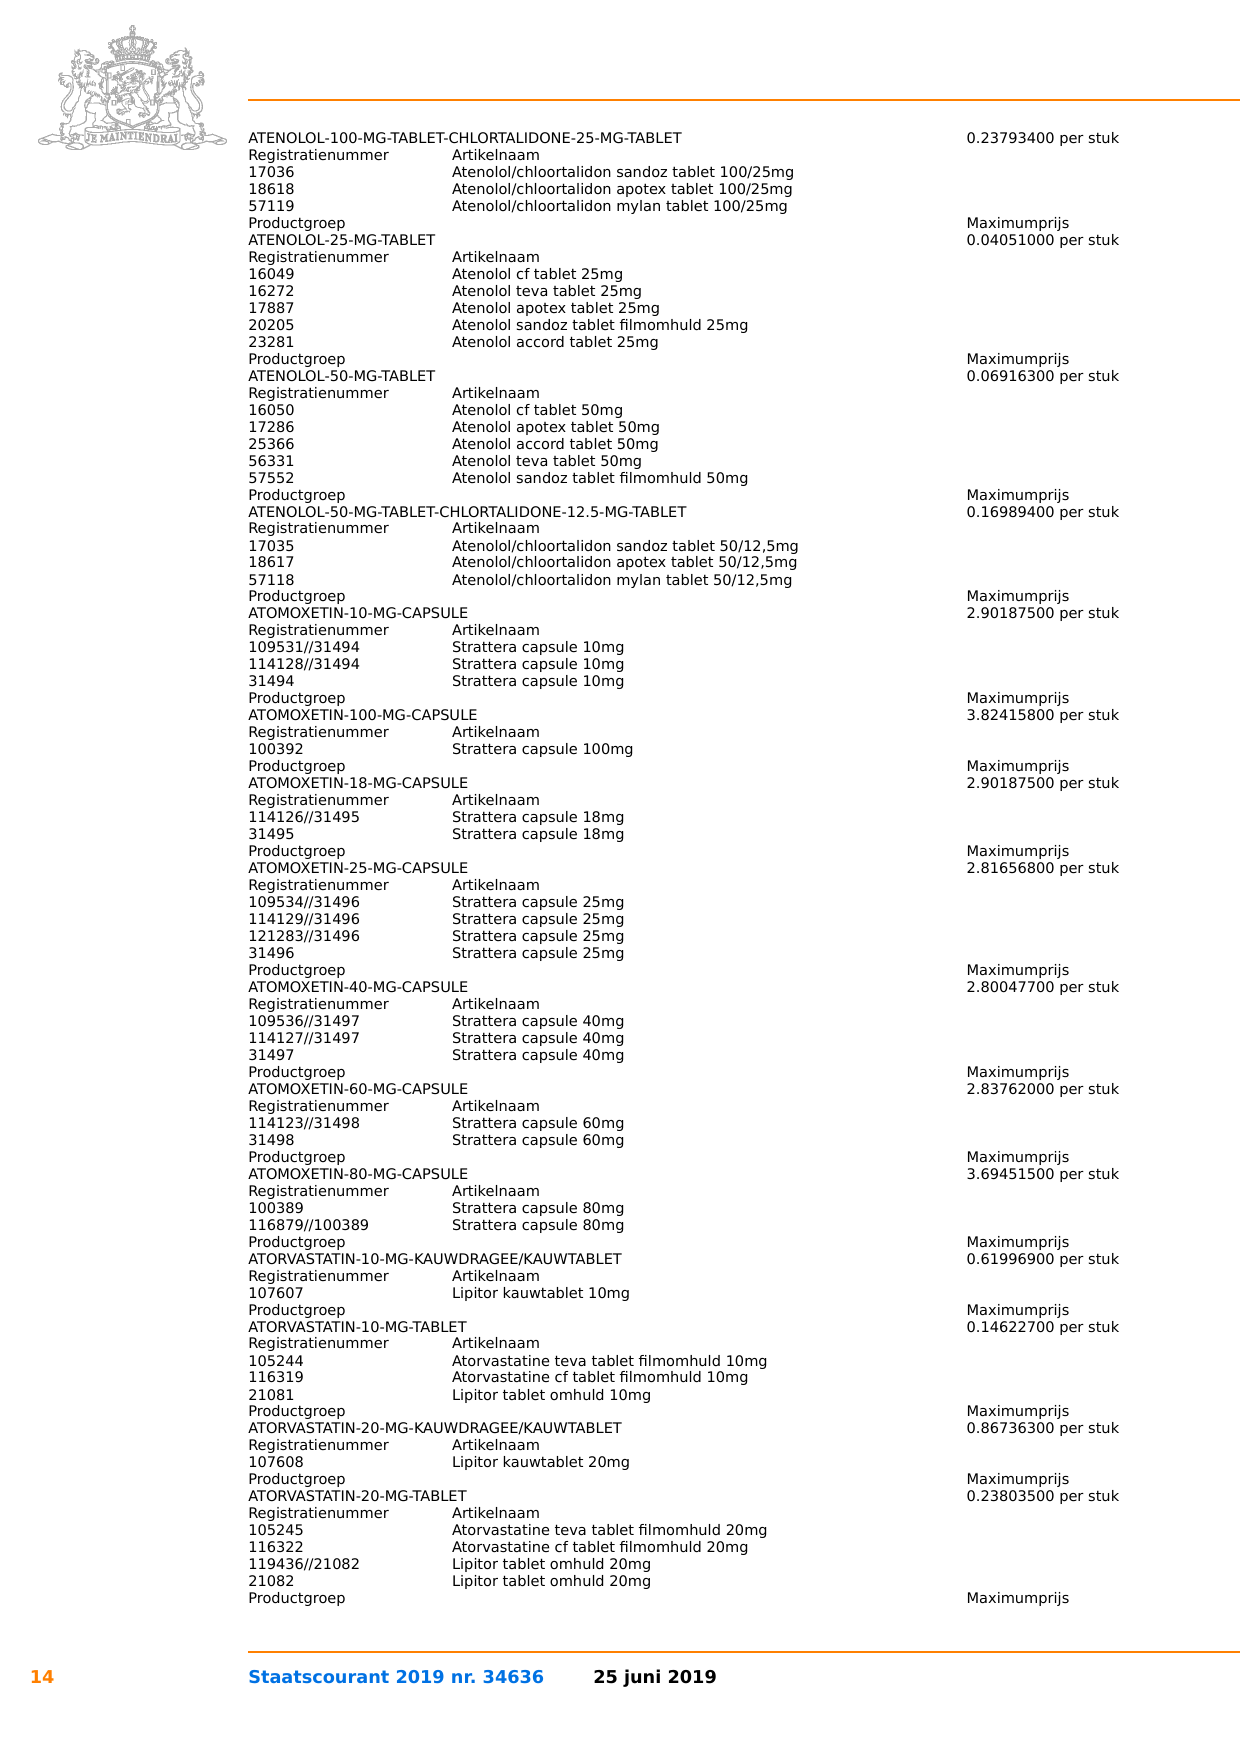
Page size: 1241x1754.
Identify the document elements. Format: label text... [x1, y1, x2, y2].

table_cell Strattera capsule 10mg [446, 673, 961, 690]
table_cell Artikelnaam [446, 996, 961, 1013]
table_cell ATORVASTATIN-10-MG-TABLET [248, 1319, 961, 1335]
table_cell Maximumprijs [961, 962, 1163, 979]
table_cell Strattera capsule 80mg [446, 1200, 961, 1217]
table_cell Atenolol accord tablet 25mg [446, 334, 961, 351]
table_cell [961, 809, 1163, 826]
table_cell 0.04051000 per stuk [961, 232, 1163, 249]
table_cell 116319 [248, 1369, 446, 1386]
table_cell 109531//31494 [248, 639, 446, 656]
table_cell [961, 419, 1163, 436]
table_cell Atenolol sandoz tablet filmomhuld 25mg [446, 317, 961, 334]
table_cell Atenolol/chloortalidon sandoz tablet 50/12,5mg [446, 538, 961, 554]
table_cell 0.61996900 per stuk [961, 1251, 1163, 1267]
table_cell [961, 1335, 1163, 1352]
table_cell 100389 [248, 1200, 446, 1217]
table_cell [961, 436, 1163, 452]
table_cell Productgroep [248, 1590, 446, 1607]
table_cell Maximumprijs [961, 1301, 1163, 1318]
table_cell Artikelnaam [446, 622, 961, 639]
table_cell [961, 1115, 1163, 1132]
table_cell [961, 622, 1163, 639]
table_cell 109536//31497 [248, 1013, 446, 1030]
table_cell Artikelnaam [446, 1335, 961, 1352]
table_cell Lipitor tablet omhuld 20mg [446, 1573, 961, 1590]
table_cell Strattera capsule 60mg [446, 1115, 961, 1132]
table_cell Lipitor kauwtablet 10mg [446, 1285, 961, 1301]
table_cell [961, 554, 1163, 571]
table_cell 107608 [248, 1454, 446, 1471]
table_cell Atorvastatine cf tablet filmomhuld 10mg [446, 1369, 961, 1386]
table_cell 2.90187500 per stuk [961, 605, 1163, 622]
table_cell [961, 792, 1163, 809]
table_cell 0.14622700 per stuk [961, 1319, 1163, 1335]
table_cell [446, 588, 961, 605]
table_cell 114123//31498 [248, 1115, 446, 1132]
table_cell Productgroep [248, 1064, 446, 1081]
table_cell 3.82415800 per stuk [961, 707, 1163, 724]
table_cell 17286 [248, 419, 446, 436]
table_cell ATOMOXETIN-10-MG-CAPSULE [248, 605, 961, 622]
table_cell [446, 351, 961, 368]
table_cell Atenolol/chloortalidon mylan tablet 50/12,5mg [446, 571, 961, 588]
table_cell 100392 [248, 741, 446, 758]
table_cell Registratienummer [248, 385, 446, 402]
table_cell 31496 [248, 945, 446, 962]
table_cell Registratienummer [248, 792, 446, 809]
table_cell [961, 1573, 1163, 1590]
table_cell Productgroep [248, 1403, 446, 1420]
table_cell Strattera capsule 40mg [446, 1013, 961, 1030]
table_cell Artikelnaam [446, 1268, 961, 1284]
table_cell 0.23803500 per stuk [961, 1488, 1163, 1505]
table_cell Artikelnaam [446, 520, 961, 537]
table_cell Atorvastatine cf tablet filmomhuld 20mg [446, 1539, 961, 1556]
table_cell 17887 [248, 300, 446, 317]
table_cell 0.86736300 per stuk [961, 1420, 1163, 1437]
table_cell [961, 147, 1163, 164]
table_cell 121283//31496 [248, 928, 446, 945]
table_cell 17035 [248, 538, 446, 554]
table_cell [961, 877, 1163, 894]
table_cell Registratienummer [248, 249, 446, 266]
table_cell 57118 [248, 571, 446, 588]
table_cell 3.69451500 per stuk [961, 1166, 1163, 1183]
table_cell ATORVASTATIN-20-MG-TABLET [248, 1488, 961, 1505]
table_cell ATENOLOL-50-MG-TABLET [248, 368, 961, 384]
table_cell [446, 1590, 961, 1607]
table_cell [961, 639, 1163, 656]
table_cell [961, 656, 1163, 673]
table_cell Registratienummer [248, 1505, 446, 1522]
table_cell Atenolol accord tablet 50mg [446, 436, 961, 452]
table_cell Atenolol cf tablet 25mg [446, 266, 961, 283]
table_cell Lipitor kauwtablet 20mg [446, 1454, 961, 1471]
table_cell Artikelnaam [446, 1437, 961, 1454]
table_cell [961, 1522, 1163, 1539]
table_cell Atenolol/chloortalidon mylan tablet 100/25mg [446, 198, 961, 215]
table_cell [961, 826, 1163, 843]
table_cell Productgroep [248, 486, 446, 503]
table_cell Maximumprijs [961, 1149, 1163, 1166]
table_cell Maximumprijs [961, 1064, 1163, 1081]
table_cell [961, 928, 1163, 945]
table_cell Productgroep [248, 690, 446, 707]
table_cell Atenolol teva tablet 50mg [446, 453, 961, 469]
table_cell ATOMOXETIN-25-MG-CAPSULE [248, 860, 961, 877]
table_cell [961, 198, 1163, 215]
picture [38, 25, 227, 150]
table_cell Strattera capsule 10mg [446, 639, 961, 656]
table_cell ATOMOXETIN-80-MG-CAPSULE [248, 1166, 961, 1183]
table_cell [961, 724, 1163, 741]
table_cell Atenolol/chloortalidon apotex tablet 100/25mg [446, 181, 961, 198]
table_cell 105244 [248, 1353, 446, 1369]
table_cell [961, 538, 1163, 554]
table_cell [446, 1149, 961, 1166]
table_cell [961, 996, 1163, 1013]
table_cell Strattera capsule 40mg [446, 1047, 961, 1064]
table_cell Artikelnaam [446, 1183, 961, 1199]
table_cell [961, 673, 1163, 690]
table_cell Strattera capsule 100mg [446, 741, 961, 758]
table_cell Productgroep [248, 1471, 446, 1488]
table_cell Artikelnaam [446, 1505, 961, 1522]
table_cell [961, 1132, 1163, 1149]
table_cell [446, 1403, 961, 1420]
table_cell [961, 1285, 1163, 1301]
table_cell Maximumprijs [961, 215, 1163, 232]
table_cell Lipitor tablet omhuld 20mg [446, 1556, 961, 1573]
table_cell [961, 1454, 1163, 1471]
table_cell [961, 249, 1163, 266]
table_cell [961, 1217, 1163, 1233]
table_cell Registratienummer [248, 147, 446, 164]
table_cell [446, 1064, 961, 1081]
table_cell Maximumprijs [961, 758, 1163, 775]
table_cell Registratienummer [248, 724, 446, 741]
table_cell Maximumprijs [961, 1590, 1163, 1607]
table_cell Artikelnaam [446, 147, 961, 164]
table_cell Productgroep [248, 215, 446, 232]
table_cell [961, 741, 1163, 758]
table_cell [446, 1234, 961, 1251]
table_cell [961, 283, 1163, 300]
table_cell Registratienummer [248, 1098, 446, 1115]
table_cell Atenolol sandoz tablet filmomhuld 50mg [446, 470, 961, 486]
table_cell 23281 [248, 334, 446, 351]
table_cell 119436//21082 [248, 1556, 446, 1573]
table_cell [446, 486, 961, 503]
table_cell Strattera capsule 18mg [446, 826, 961, 843]
table_cell [961, 945, 1163, 962]
table_cell Registratienummer [248, 996, 446, 1013]
table_cell 31494 [248, 673, 446, 690]
table_cell Strattera capsule 25mg [446, 945, 961, 962]
table_cell Strattera capsule 25mg [446, 894, 961, 911]
table_cell Productgroep [248, 758, 446, 775]
table_cell [961, 911, 1163, 928]
table_cell Artikelnaam [446, 724, 961, 741]
table_cell Maximumprijs [961, 486, 1163, 503]
table_cell Productgroep [248, 588, 446, 605]
table_cell [961, 1556, 1163, 1573]
table_cell [961, 317, 1163, 334]
table_cell Strattera capsule 25mg [446, 928, 961, 945]
table_cell [961, 300, 1163, 317]
table_cell Artikelnaam [446, 792, 961, 809]
table_cell ATOMOXETIN-100-MG-CAPSULE [248, 707, 961, 724]
table_cell 116322 [248, 1539, 446, 1556]
table_cell ATENOLOL-25-MG-TABLET [248, 232, 961, 249]
table_cell 18617 [248, 554, 446, 571]
table_cell 0.06916300 per stuk [961, 368, 1163, 384]
table_cell 20205 [248, 317, 446, 334]
table_cell Strattera capsule 25mg [446, 911, 961, 928]
table_cell 31497 [248, 1047, 446, 1064]
table_cell Strattera capsule 60mg [446, 1132, 961, 1149]
table_cell 57119 [248, 198, 446, 215]
table_cell 16050 [248, 402, 446, 418]
table_cell Atorvastatine teva tablet filmomhuld 20mg [446, 1522, 961, 1539]
table_cell Atenolol cf tablet 50mg [446, 402, 961, 418]
table_cell Registratienummer [248, 877, 446, 894]
table_cell 107607 [248, 1285, 446, 1301]
table_cell Lipitor tablet omhuld 10mg [446, 1386, 961, 1403]
table_cell Strattera capsule 80mg [446, 1217, 961, 1233]
table_cell 2.81656800 per stuk [961, 860, 1163, 877]
table_cell Productgroep [248, 1301, 446, 1318]
table_cell [961, 1098, 1163, 1115]
table_cell 21082 [248, 1573, 446, 1590]
table_cell Strattera capsule 18mg [446, 809, 961, 826]
table_cell 57552 [248, 470, 446, 486]
table_cell ATOMOXETIN-60-MG-CAPSULE [248, 1081, 961, 1098]
table_cell [446, 758, 961, 775]
table_cell 2.83762000 per stuk [961, 1081, 1163, 1098]
table_cell ATORVASTATIN-20-MG-KAUWDRAGEE/KAUWTABLET [248, 1420, 961, 1437]
table_cell 114126//31495 [248, 809, 446, 826]
table_cell Productgroep [248, 962, 446, 979]
table_cell Artikelnaam [446, 877, 961, 894]
table_cell [961, 266, 1163, 283]
table_cell [961, 164, 1163, 181]
table_cell [961, 520, 1163, 537]
table_cell Productgroep [248, 1149, 446, 1166]
table_cell [961, 1369, 1163, 1386]
table_cell [961, 1353, 1163, 1369]
table_cell ATORVASTATIN-10-MG-KAUWDRAGEE/KAUWTABLET [248, 1251, 961, 1267]
table_cell 2.80047700 per stuk [961, 979, 1163, 996]
table_cell [961, 334, 1163, 351]
table_cell 21081 [248, 1386, 446, 1403]
table_cell ATENOLOL-100-MG-TABLET-CHLORTALIDONE-25-MG-TABLET [248, 130, 961, 147]
table_cell [961, 1030, 1163, 1047]
table_cell 109534//31496 [248, 894, 446, 911]
table_cell Atenolol/chloortalidon sandoz tablet 100/25mg [446, 164, 961, 181]
table_cell Maximumprijs [961, 690, 1163, 707]
table_cell Productgroep [248, 351, 446, 368]
table_cell [961, 1183, 1163, 1199]
table_cell Strattera capsule 40mg [446, 1030, 961, 1047]
table_cell 0.16989400 per stuk [961, 504, 1163, 520]
table_cell [961, 402, 1163, 418]
table_cell Atenolol apotex tablet 25mg [446, 300, 961, 317]
table_cell Registratienummer [248, 520, 446, 537]
table_cell Maximumprijs [961, 588, 1163, 605]
table_cell Artikelnaam [446, 249, 961, 266]
table_cell Artikelnaam [446, 385, 961, 402]
table_cell [961, 1505, 1163, 1522]
table_cell [961, 1268, 1163, 1284]
table_cell 18618 [248, 181, 446, 198]
table_cell 16049 [248, 266, 446, 283]
table_cell [961, 181, 1163, 198]
table_cell 16272 [248, 283, 446, 300]
table_cell 114128//31494 [248, 656, 446, 673]
table_cell 116879//100389 [248, 1217, 446, 1233]
table_cell [961, 453, 1163, 469]
table_cell Productgroep [248, 843, 446, 860]
table_cell Registratienummer [248, 1183, 446, 1199]
table_cell [446, 215, 961, 232]
table_cell 25366 [248, 436, 446, 452]
table_cell [961, 1200, 1163, 1217]
table_cell Productgroep [248, 1234, 446, 1251]
table_cell 114129//31496 [248, 911, 446, 928]
table_cell ATENOLOL-50-MG-TABLET-CHLORTALIDONE-12.5-MG-TABLET [248, 504, 961, 520]
table_cell [961, 1386, 1163, 1403]
table_cell [961, 1539, 1163, 1556]
table_cell [961, 1437, 1163, 1454]
table_cell Maximumprijs [961, 1403, 1163, 1420]
table_cell Artikelnaam [446, 1098, 961, 1115]
table_cell Registratienummer [248, 1335, 446, 1352]
table_cell Registratienummer [248, 622, 446, 639]
table_cell [961, 385, 1163, 402]
table_cell [961, 894, 1163, 911]
table_cell Atenolol teva tablet 25mg [446, 283, 961, 300]
table_cell 31495 [248, 826, 446, 843]
table_cell Strattera capsule 10mg [446, 656, 961, 673]
table_cell [446, 1301, 961, 1318]
table_cell Maximumprijs [961, 843, 1163, 860]
table_cell Atenolol apotex tablet 50mg [446, 419, 961, 436]
table_cell Registratienummer [248, 1437, 446, 1454]
table_cell Atenolol/chloortalidon apotex tablet 50/12,5mg [446, 554, 961, 571]
table_cell [446, 690, 961, 707]
table_cell 105245 [248, 1522, 446, 1539]
table_cell ATOMOXETIN-18-MG-CAPSULE [248, 775, 961, 792]
table_cell 56331 [248, 453, 446, 469]
table_cell 2.90187500 per stuk [961, 775, 1163, 792]
table_cell [961, 470, 1163, 486]
table_cell 0.23793400 per stuk [961, 130, 1163, 147]
table_cell [961, 1047, 1163, 1064]
table_cell Maximumprijs [961, 1234, 1163, 1251]
table_cell 31498 [248, 1132, 446, 1149]
table_cell [961, 1013, 1163, 1030]
table_cell 17036 [248, 164, 446, 181]
table_cell [446, 843, 961, 860]
table_cell [446, 962, 961, 979]
table_cell Atorvastatine teva tablet filmomhuld 10mg [446, 1353, 961, 1369]
table_cell Maximumprijs [961, 1471, 1163, 1488]
table_cell 114127//31497 [248, 1030, 446, 1047]
table_cell Maximumprijs [961, 351, 1163, 368]
table_cell Registratienummer [248, 1268, 446, 1284]
table_cell [446, 1471, 961, 1488]
table_cell ATOMOXETIN-40-MG-CAPSULE [248, 979, 961, 996]
table_cell [961, 571, 1163, 588]
